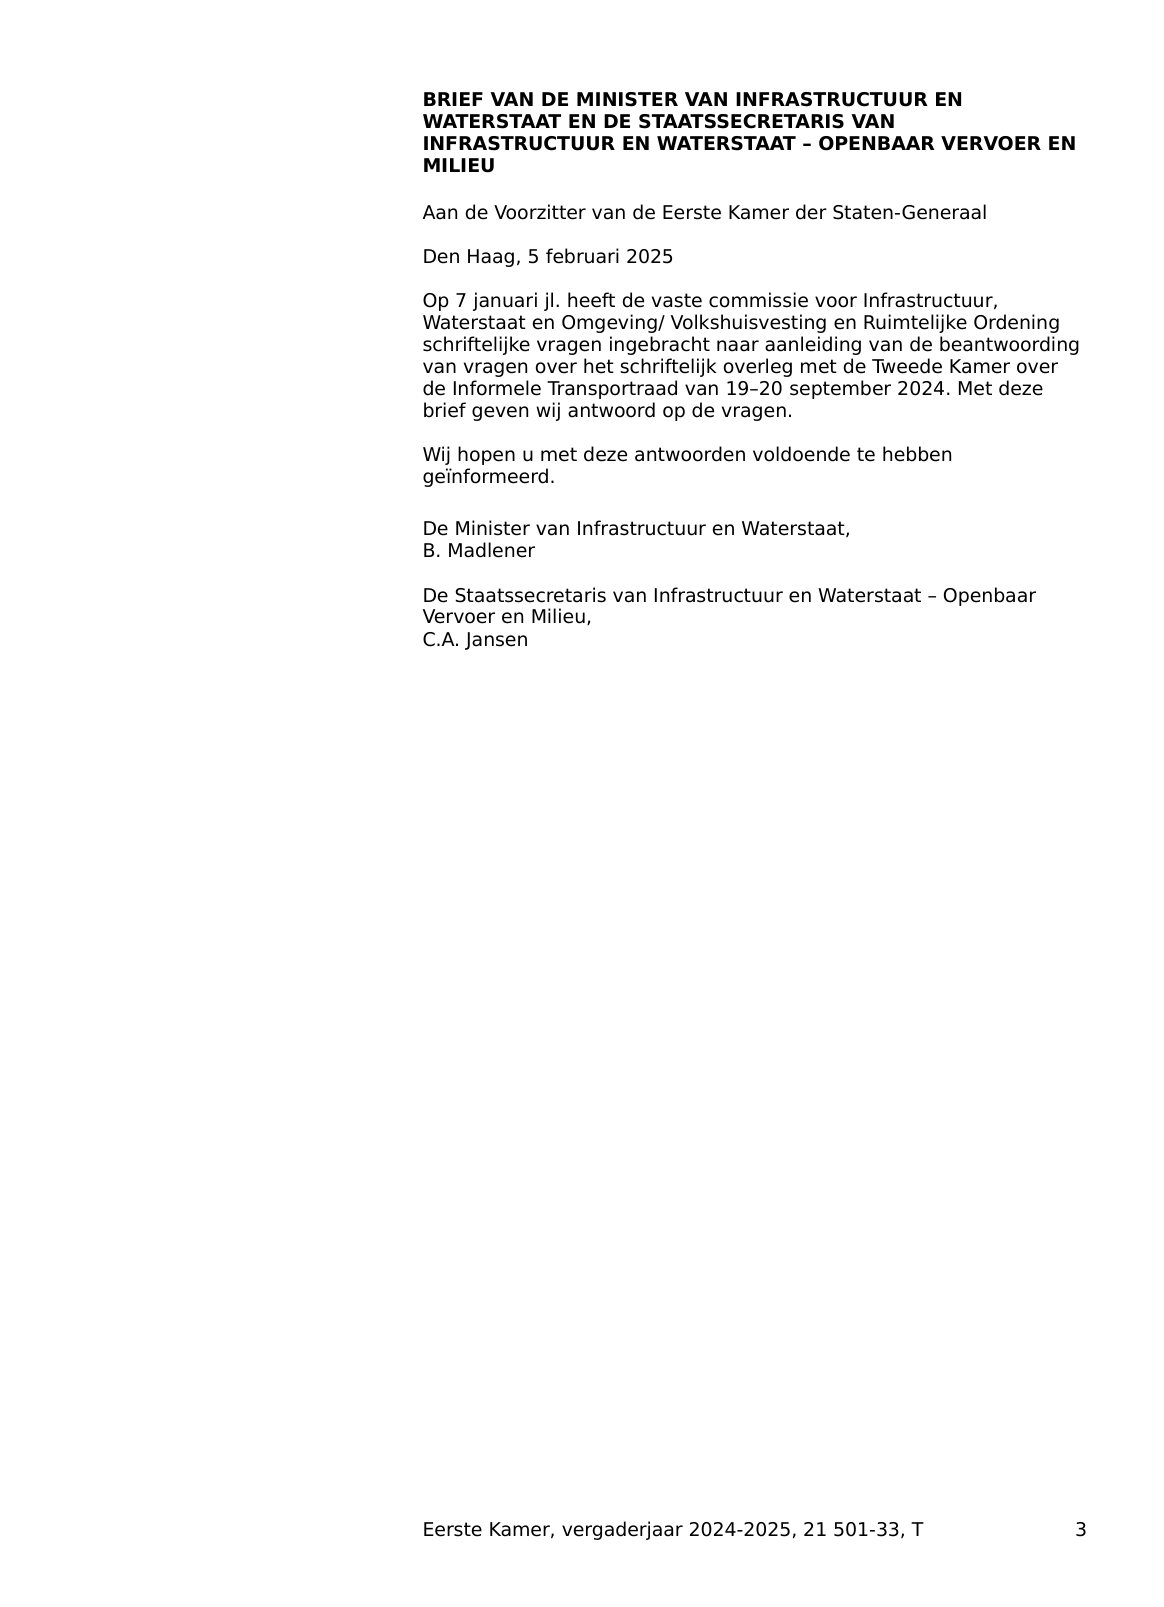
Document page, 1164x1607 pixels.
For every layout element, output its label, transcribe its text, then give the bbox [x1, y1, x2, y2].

text Aan de Voorzitter van de Eerste Kamer der Staten-Generaal [422, 202, 1087, 224]
text Wij hopen u met deze antwoorden voldoende te hebben geïnformeerd. [422, 444, 1087, 488]
text Den Haag, 5 februari 2025 [422, 246, 1087, 268]
text Op 7 januari jl. heeft de vaste commissie voor Infrastructuur, Waterstaat en Omgeving/ Volkshuisvesting en Ruimtelijke Ordening schriftelijke vragen ingebracht naar aanleiding van de beantwoording van vragen over het schriftelijk overleg met de Tweede Kamer over de Informele Transportraad van 19–20 september 2024. Met deze brief geven wij antwoord op de vragen. [422, 290, 1087, 422]
text De Staatssecretaris van Infrastructuur en Waterstaat – Openbaar Vervoer en Milieu, C.A. Jansen [422, 584, 1087, 650]
subtitle BRIEF VAN DE MINISTER VAN INFRASTRUCTUUR EN WATERSTAAT EN DE STAATSSECRETARIS VAN INFRASTRUCTUUR EN WATERSTAAT – OPENBAAR VERVOER EN MILIEU [422, 89, 1087, 177]
text De Minister van Infrastructuur en Waterstaat, B. Madlener [422, 518, 1087, 562]
